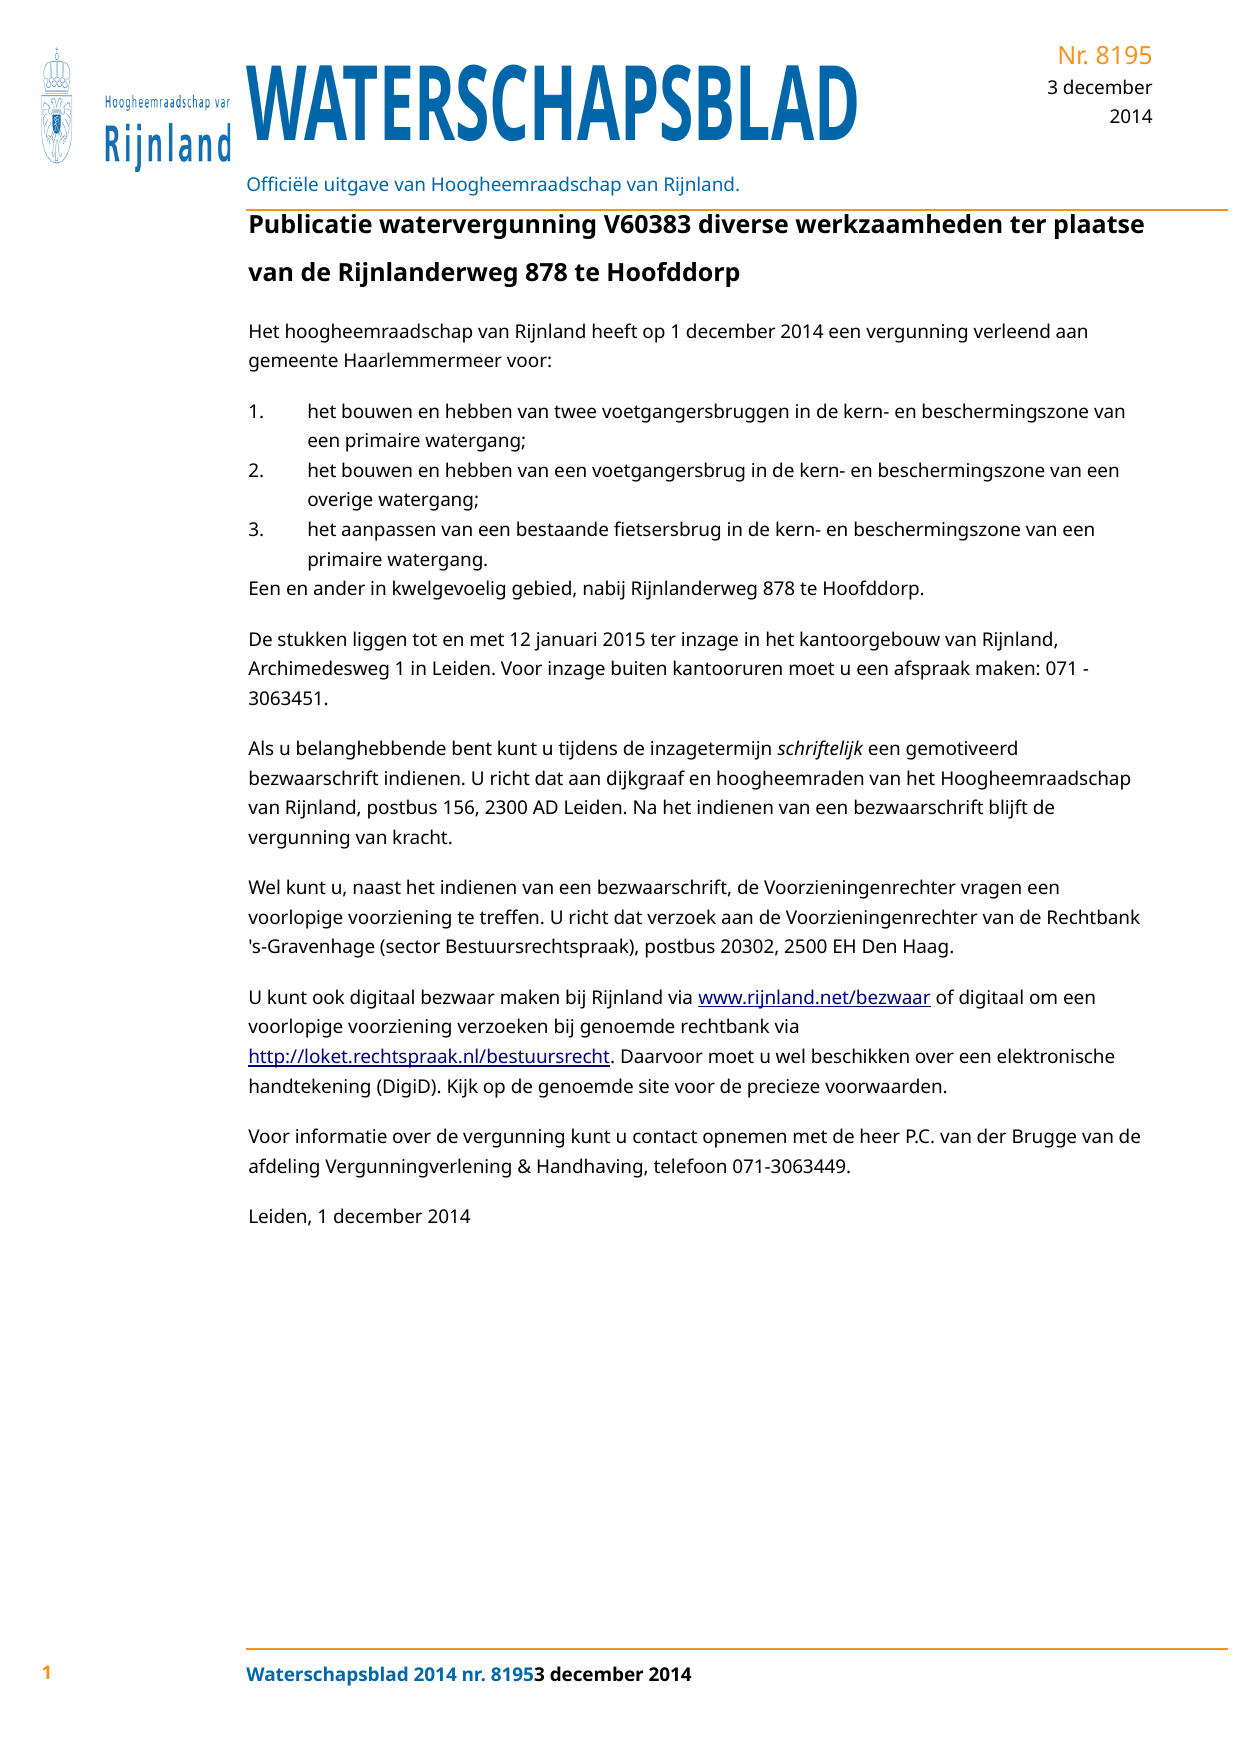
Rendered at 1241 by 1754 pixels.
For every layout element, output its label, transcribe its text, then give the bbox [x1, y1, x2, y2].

text Wel kunt u, naast het indienen van een bezwaarschrift, de Voorzieningenrechter vragen een voorlopige voorziening te treffen. U richt dat verzoek aan de Voorzieningenrechter van de Rechtbank 's-Gravenhage (sector Bestuursrechtspraak), postbus 20302, 2500 EH Den Haag. [248, 874, 1152, 959]
list het bouwen en hebben van twee voetgangersbruggen in de kern- en beschermingszone van een primaire watergang; [248, 398, 1152, 453]
text De stukken liggen tot en met 12 januari 2015 ter inzage in het kantoorgebouw van Rijnland, Archimedesweg 1 in Leiden. Voor inzage buiten kantooruren moet u een afspraak maken: 071 - 3063451. [248, 626, 1152, 711]
picture [41, 47, 231, 172]
text Als u belanghebbende bent kunt u tijdens de inzagetermijn schriftelijk een gemotiveerd bezwaarschrift indienen. U richt dat aan dijkgraaf en hoogheemraden van het Hoogheemraadschap van Rijnland, postbus 156, 2300 AD Leiden. Na het indienen van een bezwaarschrift blijft de vergunning van kracht. [248, 735, 1152, 850]
text Publicatie watervergunning V60383 diverse werkzaamheden ter plaatse van de Rijnlanderweg 878 te Hoofddorp [248, 211, 1152, 288]
list het bouwen en hebben van een voetgangersbrug in de kern- en beschermingszone van een overige watergang; [248, 457, 1152, 512]
list het aanpassen van een bestaande fietsersbrug in de kern- en beschermingszone van een primaire watergang. [248, 516, 1152, 572]
text Het hoogheemraadschap van Rijnland heeft op 1 december 2014 een vergunning verleend aan gemeente Haarlemmermeer voor: [248, 318, 1152, 373]
text Een en ander in kwelgevoelig gebied, nabij Rijnlanderweg 878 te Hoofddorp. [248, 575, 1152, 601]
text Leiden, 1 december 2014 [248, 1203, 1152, 1229]
text Voor informatie over de vergunning kunt u contact opnemen met de heer P.C. van der Brugge van de afdeling Vergunningverlening & Handhaving, telefoon 071-3063449. [248, 1123, 1152, 1179]
text U kunt ook digitaal bezwaar maken bij Rijnland via www.rijnland.net/bezwaar of digitaal om een voorlopige voorziening verzoeken bij genoemde rechtbank via http://loket.rechtspraak.nl/bestuursrecht. Daarvoor moet u wel beschikken over een elektronische handtekening (DigiD). Kijk op de genoemde site voor de precieze voorwaarden. [248, 984, 1152, 1099]
